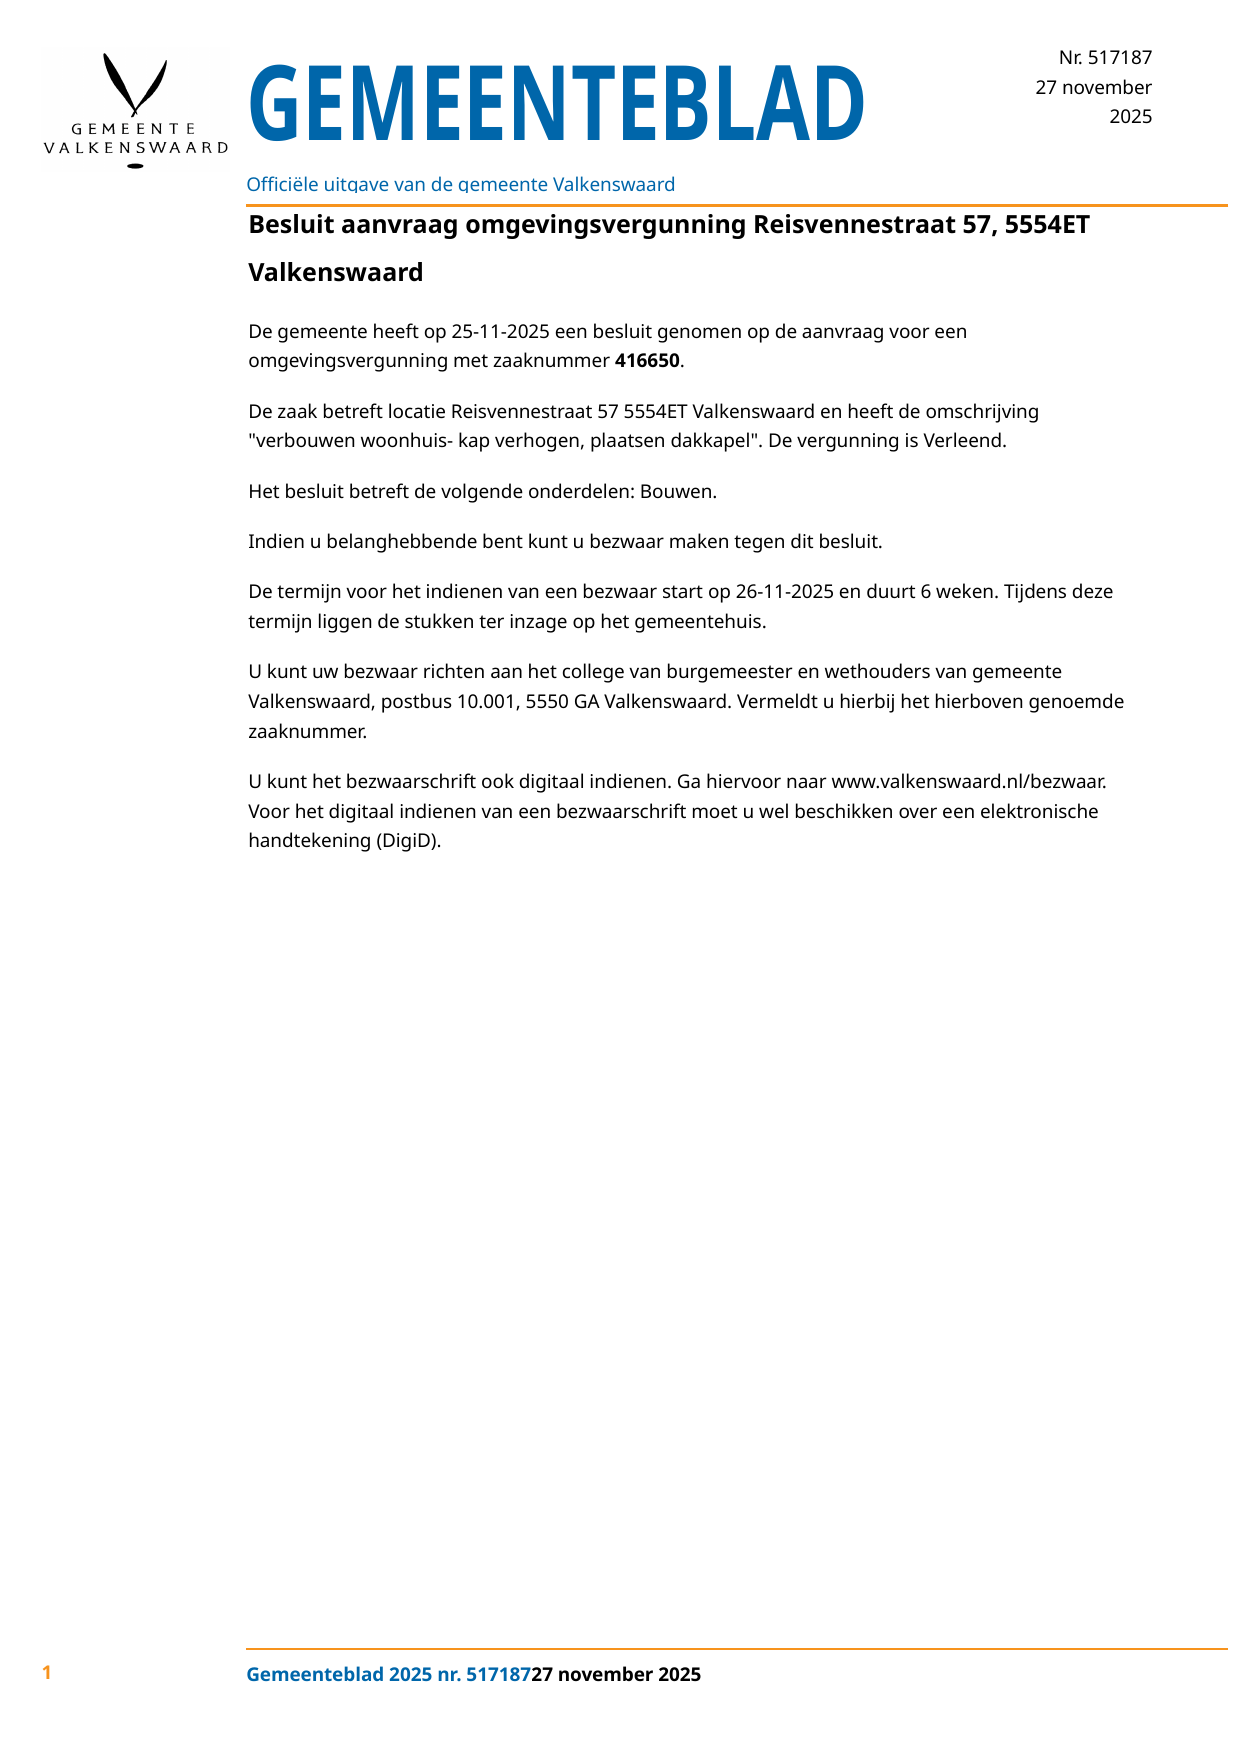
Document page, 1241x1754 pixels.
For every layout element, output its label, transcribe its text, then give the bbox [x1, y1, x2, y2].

text Het besluit betreft de volgende onderdelen: Bouwen. [248, 478, 1152, 504]
text Indien u belanghebbende bent kunt u bezwaar maken tegen dit besluit. [248, 528, 1152, 554]
text U kunt uw bezwaar richten aan het college van burgemeester en wethouders van gemeente Valkenswaard, postbus 10.001, 5550 GA Valkenswaard. Vermeldt u hierbij het hierboven genoemde zaaknummer. [248, 659, 1152, 744]
text De zaak betreft locatie Reisvennestraat 57 5554ET Valkenswaard en heeft de omschrijving "verbouwen woonhuis- kap verhogen, plaatsen dakkapel". De vergunning is Verleend. [248, 398, 1152, 453]
text Besluit aanvraag omgevingsvergunning Reisvennestraat 57, 5554ET Valkenswaard [248, 207, 1152, 288]
text U kunt het bezwaarschrift ook digitaal indienen. Ga hiervoor naar www.valkenswaard.nl/bezwaar. Voor het digitaal indienen van een bezwaarschrift moet u wel beschikken over een elektronische handtekening (DigiD). [248, 768, 1152, 853]
picture [41, 47, 231, 172]
text De termijn voor het indienen van een bezwaar start op 26-11-2025 en duurt 6 weken. Tijdens deze termijn liggen de stukken ter inzage op het gemeentehuis. [248, 579, 1152, 634]
text De gemeente heeft op 25-11-2025 een besluit genomen op de aanvraag voor een omgevingsvergunning met zaaknummer 416650. [248, 318, 1152, 373]
